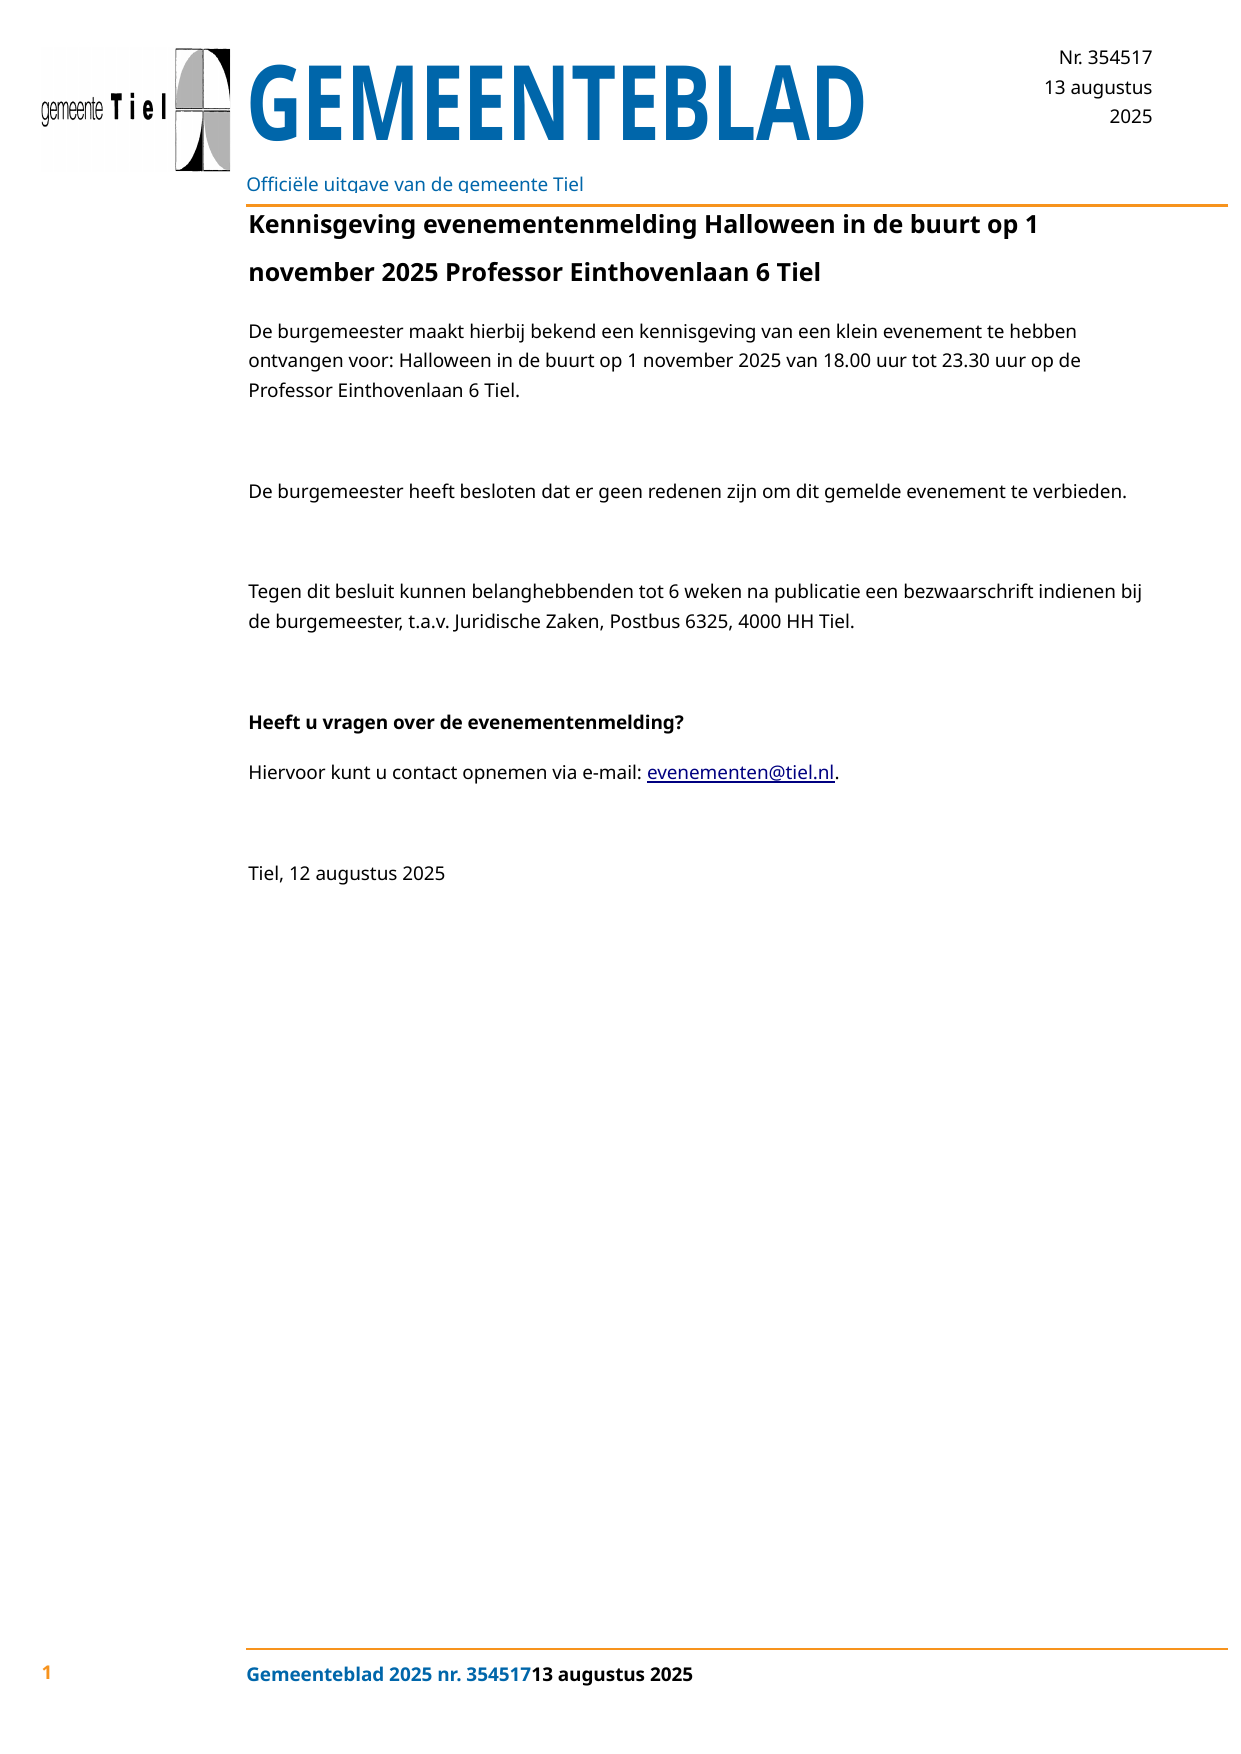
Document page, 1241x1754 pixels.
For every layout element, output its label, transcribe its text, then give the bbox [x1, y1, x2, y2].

text De burgemeester maakt hierbij bekend een kennisgeving van een klein evenement te hebben ontvangen voor: Halloween in de buurt op 1 november 2025 van 18.00 uur tot 23.30 uur op de Professor Einthovenlaan 6 Tiel. [248, 318, 1152, 403]
picture [41, 47, 231, 172]
text Hiervoor kunt u contact opnemen via e-mail: evenementen@tiel.nl. [248, 759, 1152, 785]
text De burgemeester heeft besloten dat er geen redenen zijn om dit gemelde evenement te verbieden. [248, 478, 1152, 504]
text Heeft u vragen over de evenementenmelding? [248, 709, 1152, 735]
text Kennisgeving evenementenmelding Halloween in de buurt op 1 november 2025 Professor Einthovenlaan 6 Tiel [248, 207, 1152, 288]
text Tiel, 12 augustus 2025 [248, 860, 1152, 886]
text Tegen dit besluit kunnen belanghebbenden tot 6 weken na publicatie een bezwaarschrift indienen bij de burgemeester, t.a.v. Juridische Zaken, Postbus 6325, 4000 HH Tiel. [248, 579, 1152, 634]
